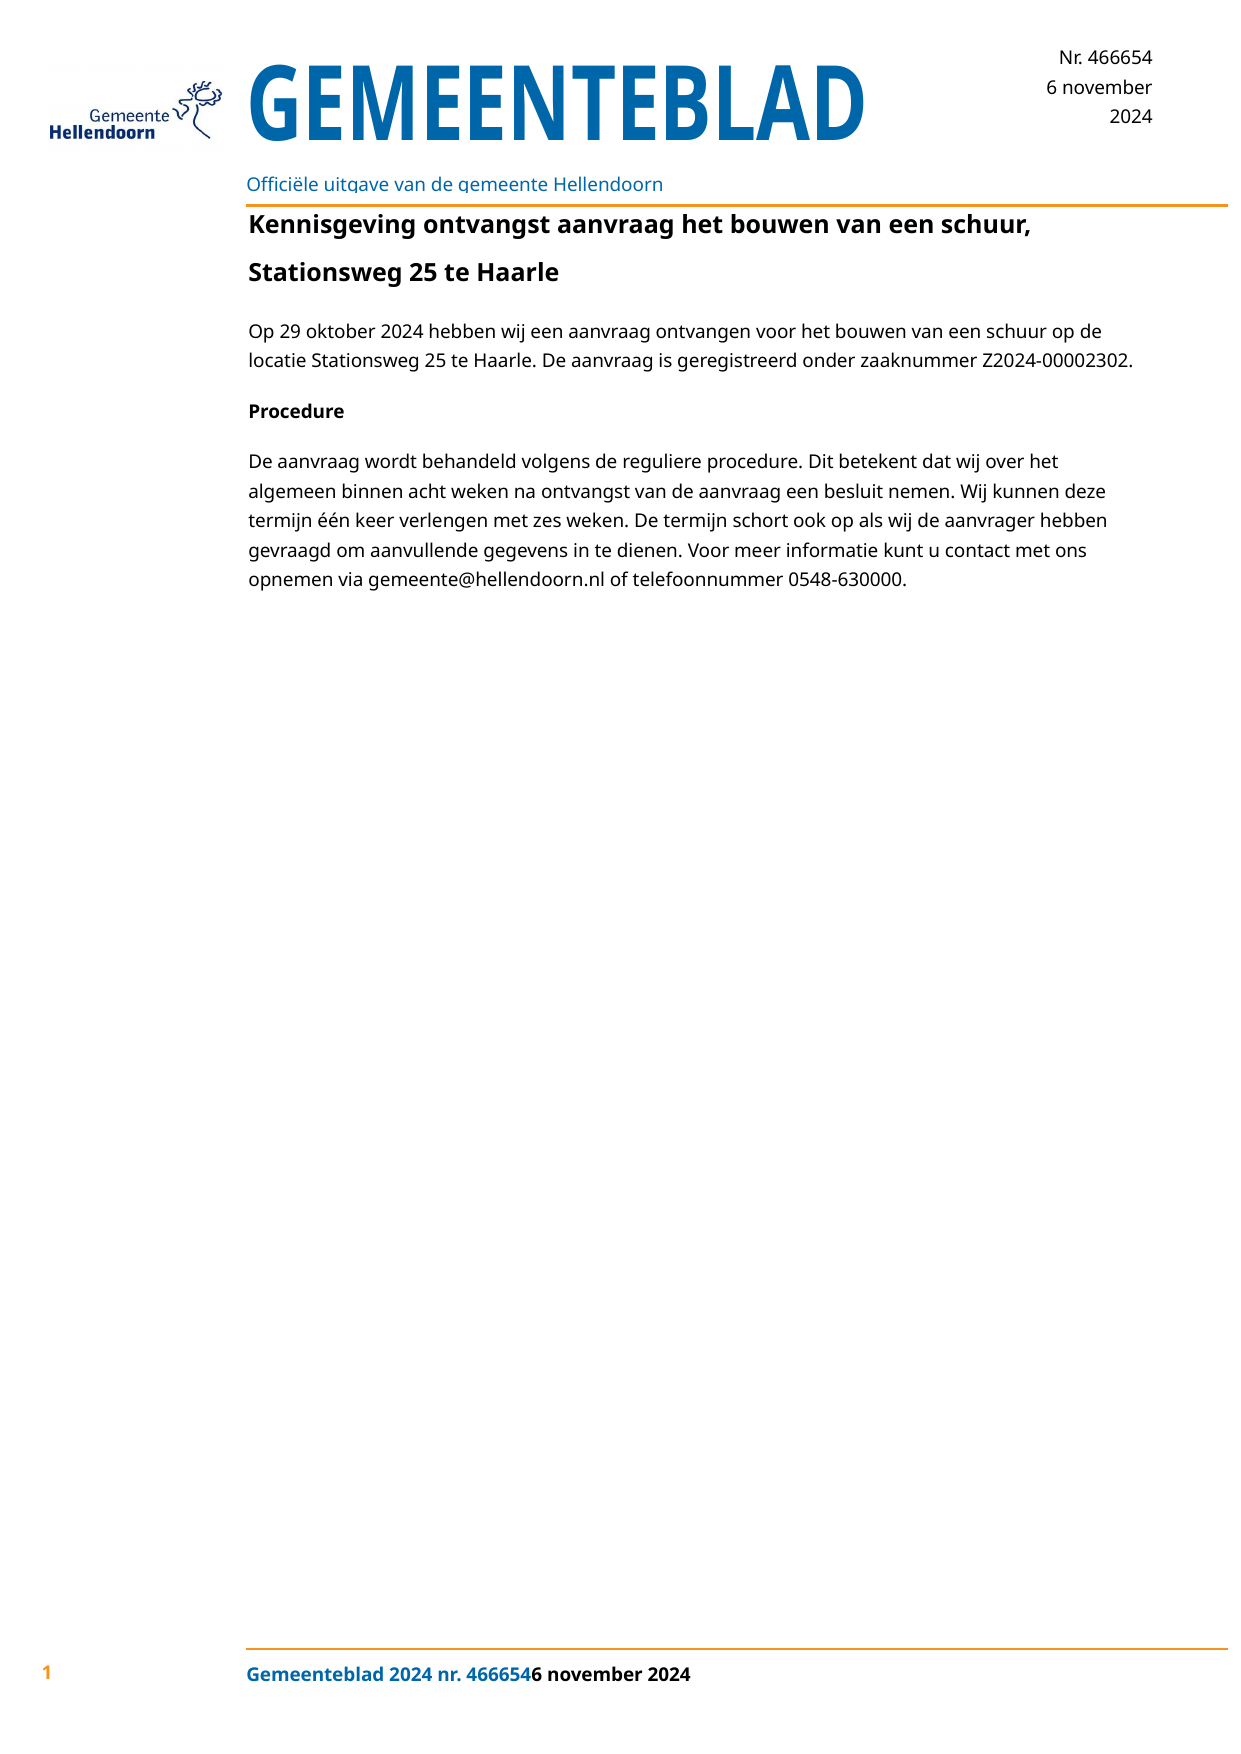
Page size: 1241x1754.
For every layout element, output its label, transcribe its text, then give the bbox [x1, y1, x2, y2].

picture [41, 47, 231, 172]
text De aanvraag wordt behandeld volgens de reguliere procedure. Dit betekent dat wij over het algemeen binnen acht weken na ontvangst van de aanvraag een besluit nemen. Wij kunnen deze termijn één keer verlengen met zes weken. De termijn schort ook op als wij de aanvrager hebben gevraagd om aanvullende gegevens in te dienen. Voor meer informatie kunt u contact met ons opnemen via gemeente@hellendoorn.nl of telefoonnummer 0548-630000. [248, 448, 1152, 592]
text Kennisgeving ontvangst aanvraag het bouwen van een schuur, Stationsweg 25 te Haarle [248, 207, 1152, 288]
text Op 29 oktober 2024 hebben wij een aanvraag ontvangen voor het bouwen van een schuur op de locatie Stationsweg 25 te Haarle. De aanvraag is geregistreerd onder zaaknummer Z2024-00002302. [248, 318, 1152, 373]
text Procedure [248, 398, 1152, 424]
